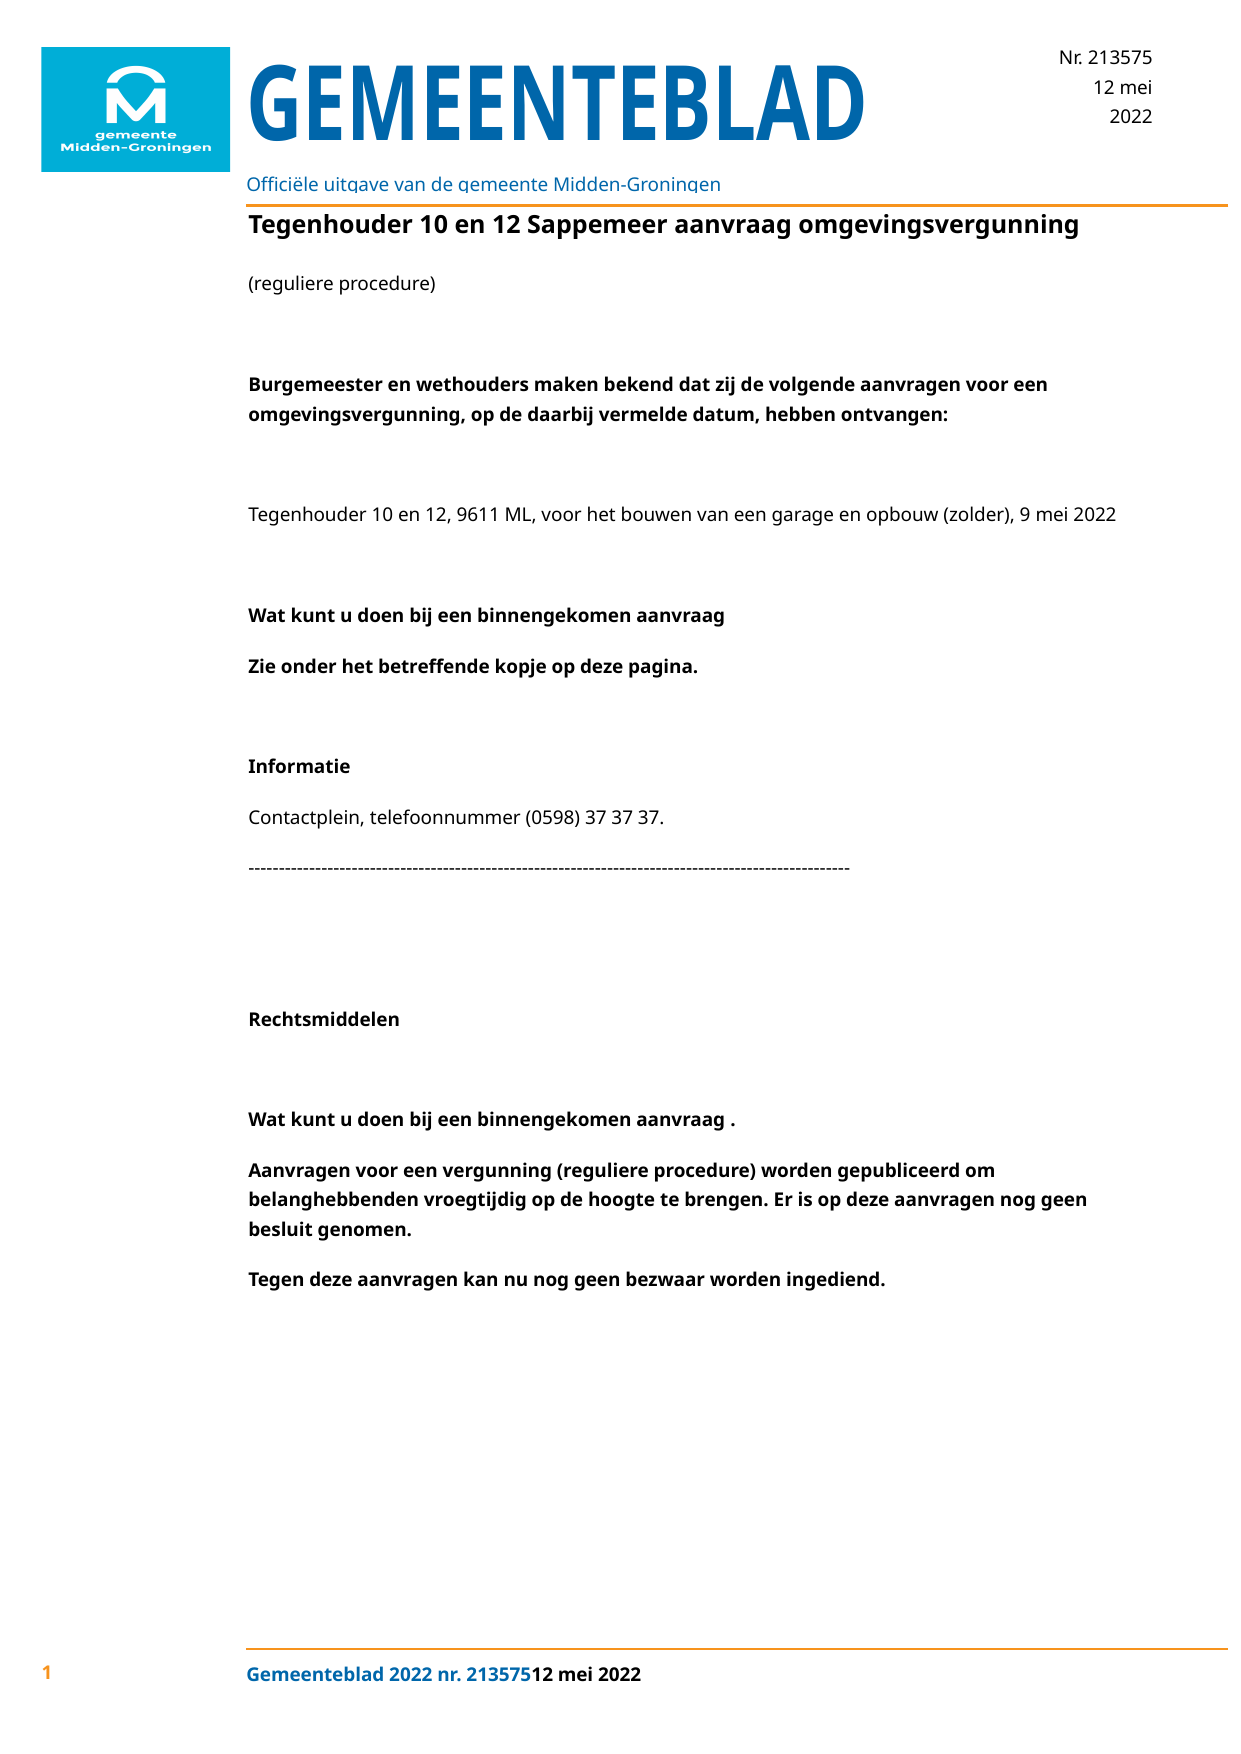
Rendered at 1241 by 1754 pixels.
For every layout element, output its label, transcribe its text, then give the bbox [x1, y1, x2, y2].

picture [107, 89, 165, 122]
text (reguliere procedure) [248, 270, 1152, 296]
picture [184, 146, 190, 153]
text Informatie [248, 754, 1152, 779]
picture [108, 66, 164, 82]
text Wat kunt u doen bij een binnengekomen aanvraag . [248, 1107, 1152, 1132]
text --------------------------------------------------------------------------------------------------- [248, 854, 1152, 880]
text Tegen deze aanvragen kan nu nog geen bezwaar worden ingediend. [248, 1267, 1152, 1292]
text Wat kunt u doen bij een binnengekomen aanvraag [248, 602, 1152, 628]
text Tegenhouder 10 en 12 Sappemeer aanvraag omgevingsvergunning [248, 207, 1152, 241]
text Contactplein, telefoonnummer (0598) 37 37 37. [248, 804, 1152, 830]
text Tegenhouder 10 en 12, 9611 ML, voor het bouwen van een garage en opbouw (zolder), 9 mei 2022 [248, 502, 1152, 527]
text Rechtsmiddelen [248, 1006, 1152, 1031]
text Burgemeester en wethouders maken bekend dat zij de volgende aanvragen voor een omgevingsvergunning, op de daarbij vermelde datum, hebben ontvangen: [248, 371, 1152, 426]
text Aanvragen voor een vergunning (reguliere procedure) worden gepubliceerd om belanghebbenden vroegtijdig op de hoogte te brengen. Er is op deze aanvragen nog geen besluit genomen. [248, 1157, 1152, 1242]
text Zie onder het betreffende kopje op deze pagina. [248, 653, 1152, 678]
